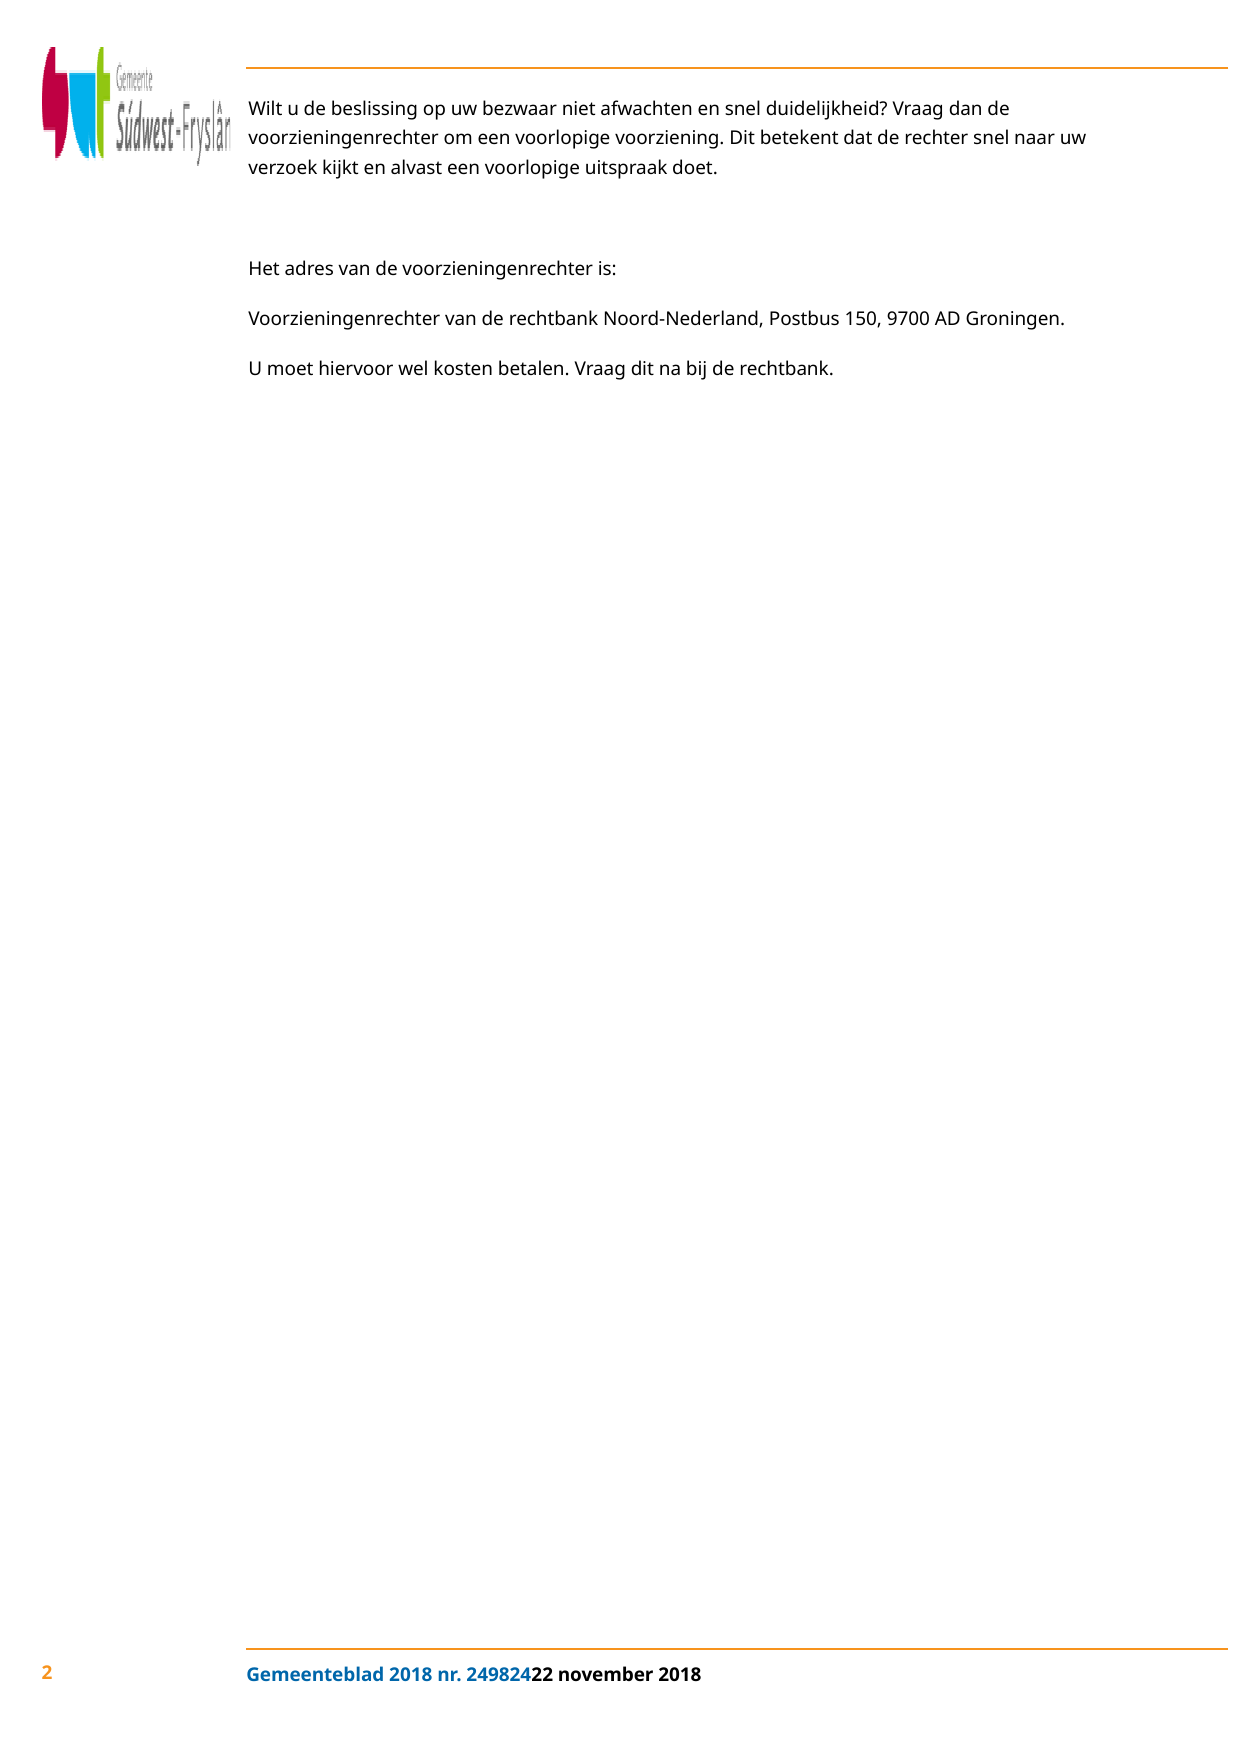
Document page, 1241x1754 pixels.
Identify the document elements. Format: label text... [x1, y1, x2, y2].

text Het adres van de voorzieningenrechter is: [248, 255, 1152, 281]
text Wilt u de beslissing op uw bezwaar niet afwachten en snel duidelijkheid? Vraag dan de voorzieningenrechter om een voorlopige voorziening. Dit betekent dat de rechter snel naar uw verzoek kijkt en alvast een voorlopige uitspraak doet. [248, 95, 1152, 180]
text U moet hiervoor wel kosten betalen. Vraag dit na bij de rechtbank. [248, 356, 1152, 381]
text Voorzieningenrechter van de rechtbank Noord-Nederland, Postbus 150, 9700 AD Groningen. [248, 305, 1152, 331]
picture [41, 47, 231, 172]
